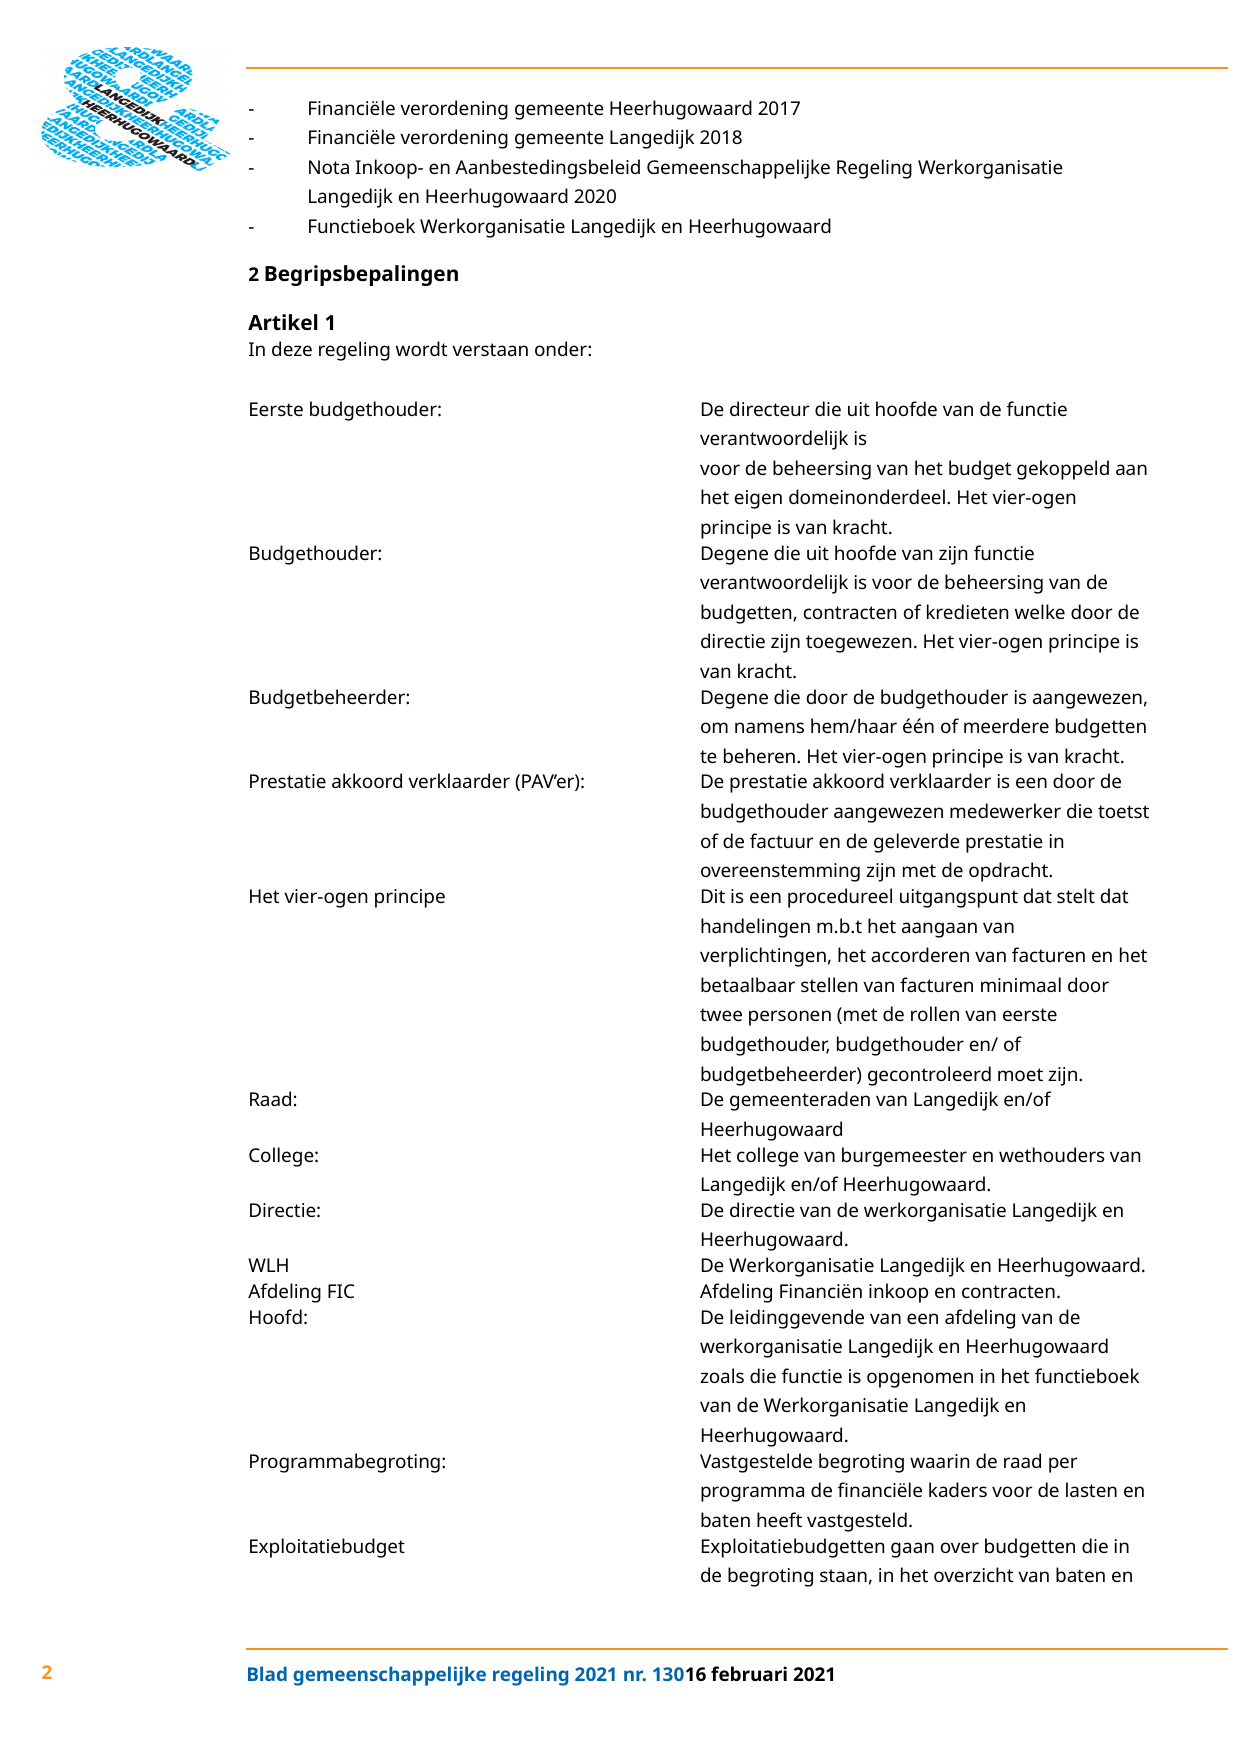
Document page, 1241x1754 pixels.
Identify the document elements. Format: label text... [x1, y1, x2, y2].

table_cell Het vier-ogen principe [248, 883, 700, 1086]
picture [180, 116, 188, 121]
picture [64, 130, 100, 151]
table_cell De directie van de werkorganisatie Langedijk en Heerhugowaard. [700, 1197, 1152, 1252]
table_cell Budgethouder: [248, 540, 700, 684]
picture [65, 142, 76, 149]
table_cell Prestatie akkoord verklaarder (PAV’er): [248, 769, 700, 883]
picture [101, 151, 118, 161]
picture [129, 89, 140, 94]
table_cell Vastgestelde begroting waarin de raad per programma de financiële kaders voor de lasten en baten heeft vastgesteld. [700, 1448, 1152, 1533]
table_cell College: [248, 1142, 700, 1197]
picture [150, 76, 165, 85]
text 2 Begripsbepalingen [248, 259, 1152, 287]
picture [95, 56, 103, 62]
table_header De directeur die uit hoofde van de functie verantwoordelijk is voor de beheersing van het budget gekoppeld aan het eigen domeinonderdeel. Het vier-ogen principe is van kracht. [700, 396, 1152, 540]
table_cell Programmabegroting: [248, 1448, 700, 1533]
picture [141, 151, 149, 156]
table_cell Degene die door de budgethouder is aangewezen, om namens hem/haar één of meerdere budgetten te beheren. Het vier-ogen principe is van kracht. [700, 684, 1152, 769]
table_header Eerste budgethouder: [248, 396, 700, 540]
list Financiële verordening gemeente Langedijk 2018 [248, 124, 1152, 150]
picture [200, 116, 208, 121]
table_cell Exploitatiebudget [248, 1533, 700, 1588]
picture [115, 47, 125, 53]
table_cell De prestatie akkoord verklaarder is een door de budgethouder aangewezen medewerker die toetst of de factuur en de geleverde prestatie in overeenstemming zijn met de opdracht. [700, 769, 1152, 883]
table_cell Het college van burgemeester en wethouders van Langedijk en/of Heerhugowaard. [700, 1142, 1152, 1197]
table_cell Directie: [248, 1197, 700, 1252]
text In deze regeling wordt verstaan onder: [248, 336, 1152, 362]
table_cell Afdeling FIC [248, 1278, 700, 1304]
table_cell Exploitatiebudgetten gaan over budgetten die in de begroting staan, in het overzicht van baten en [700, 1533, 1152, 1588]
picture [69, 110, 88, 121]
table_cell Afdeling Financiën inkoop en contracten. [700, 1278, 1152, 1304]
picture [115, 56, 123, 61]
list Functieboek Werkorganisatie Langedijk en Heerhugowaard [248, 213, 1152, 239]
picture [126, 51, 148, 65]
list Nota Inkoop- en Aanbestedingsbeleid Gemeenschappelijke Regeling Werkorganisatie Langedijk en Heerhugowaard 2020 [248, 154, 1152, 209]
table_cell WLH [248, 1253, 700, 1278]
picture [41, 129, 59, 139]
table_cell Dit is een procedureel uitgangspunt dat stelt dat handelingen m.b.t het aangaan van verplichtingen, het accorderen van facturen en het betaalbaar stellen van facturen minimaal door twee personen (met de rollen van eerste budgethouder, budgethouder en/ of budgetbeheerder) gecontroleerd moet zijn. [700, 883, 1152, 1086]
table_cell De gemeenteraden van Langedijk en/of Heerhugowaard [700, 1086, 1152, 1142]
picture [108, 64, 149, 89]
table_cell De leidinggevende van een afdeling van de werkorganisatie Langedijk en Heerhugowaard zoals die functie is opgenomen in het functieboek van de Werkorganisatie Langedijk en Heerhugowaard. [700, 1304, 1152, 1448]
text Artikel 1 [248, 308, 1152, 336]
list Financiële verordening gemeente Heerhugowaard 2017 [248, 95, 1152, 121]
table_cell Hoofd: [248, 1304, 700, 1448]
table_cell Degene die uit hoofde van zijn functie verantwoordelijk is voor de beheersing van de budgetten, contracten of kredieten welke door de directie zijn toegewezen. Het vier-ogen principe is van kracht. [700, 540, 1152, 684]
table_cell De Werkorganisatie Langedijk en Heerhugowaard. [700, 1253, 1152, 1278]
picture [77, 126, 85, 131]
picture [41, 47, 231, 172]
table_cell Raad: [248, 1086, 700, 1142]
table_cell Budgetbeheerder: [248, 684, 700, 769]
